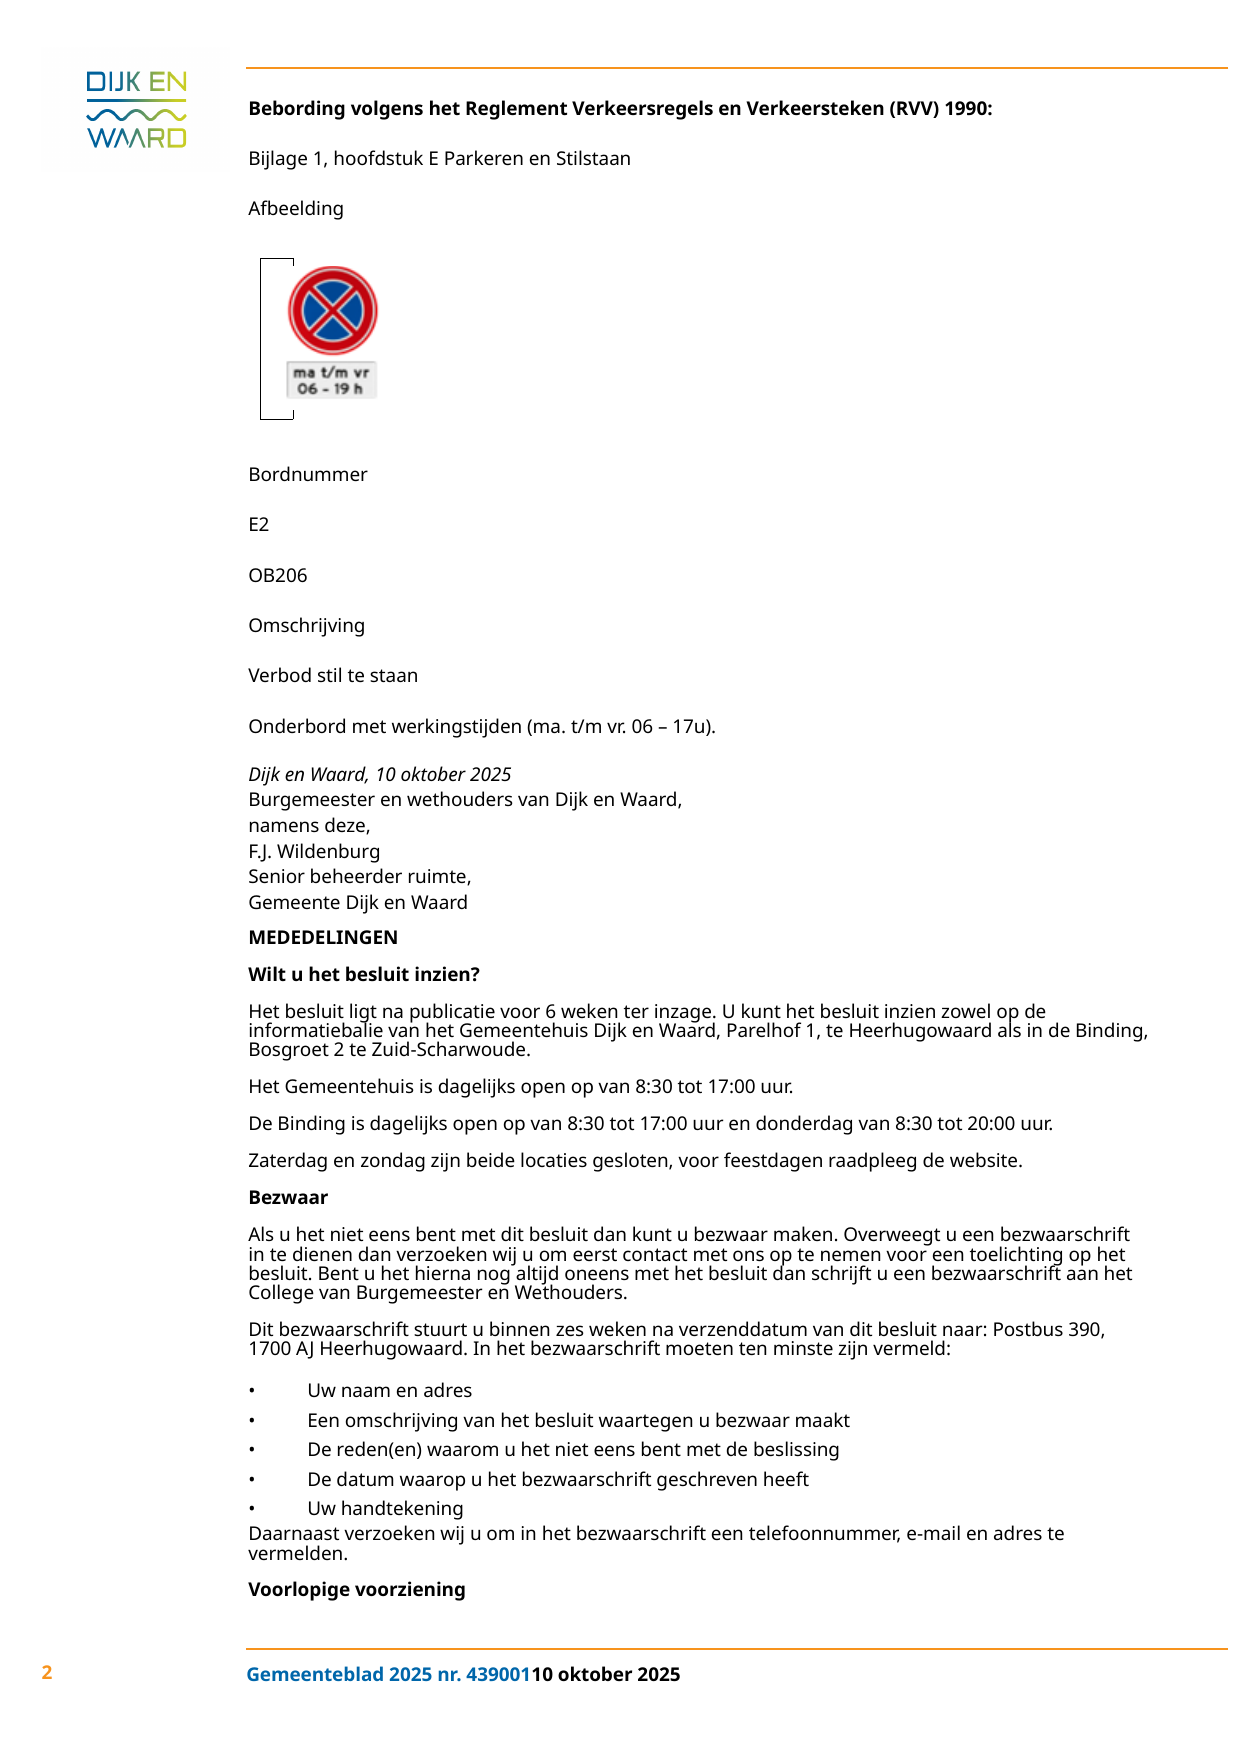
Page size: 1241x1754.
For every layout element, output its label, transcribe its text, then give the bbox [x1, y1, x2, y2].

picture [41, 47, 231, 172]
list Een omschrijving van het besluit waartegen u bezwaar maakt [248, 1407, 1152, 1433]
list De reden(en) waarom u het niet eens bent met de beslissing [248, 1436, 1152, 1462]
text Het besluit ligt na publicatie voor 6 weken ter inzage. U kunt het besluit inzien zowel op de informatiebalie van het Gemeentehuis Dijk en Waard, Parelhof 1, te Heerhugowaard als in de Binding, Bosgroet 2 te Zuid-Scharwoude. [248, 1003, 1152, 1061]
text Senior beheerder ruimte, [248, 864, 1152, 889]
text Omschrijving [248, 612, 1152, 638]
text Bezwaar [248, 1189, 1152, 1208]
text Bordnummer [248, 461, 1152, 487]
text E2 [248, 511, 1152, 537]
text MEDEDELINGEN [248, 929, 1152, 948]
text Voorlopige voorziening [248, 1581, 1152, 1601]
text namens deze, [248, 812, 1152, 838]
text Afbeelding [248, 196, 1152, 221]
list De datum waarop u het bezwaarschrift geschreven heeft [248, 1466, 1152, 1492]
text OB206 [248, 562, 1152, 587]
text F.J. Wildenburg [248, 838, 1152, 864]
list Uw naam en adres [248, 1377, 1152, 1403]
text Bijlage 1, hoofdstuk E Parkeren en Stilstaan [248, 145, 1152, 171]
text Als u het niet eens bent met dit besluit dan kunt u bezwaar maken. Overweegt u een bezwaarschrift in te dienen dan verzoeken wij u om eerst contact met ons op te nemen voor een toelichting op het besluit. Bent u het hierna nog altijd oneens met het besluit dan schrijft u een bezwaarschrift aan het College van Burgemeester en Wethouders. [248, 1226, 1152, 1303]
text Dit bezwaarschrift stuurt u binnen zes weken na verzenddatum van dit besluit naar: Postbus 390, 1700 AJ Heerhugowaard. In het bezwaarschrift moeten ten minste zijn vermeld: [248, 1321, 1152, 1359]
text Wilt u het besluit inzien? [248, 966, 1152, 985]
text Burgemeester en wethouders van Dijk en Waard, [248, 787, 1152, 812]
text Het Gemeentehuis is dagelijks open op van 8:30 tot 17:00 uur. [248, 1078, 1152, 1098]
text Gemeente Dijk en Waard [248, 889, 1152, 915]
text Dijk en Waard, 10 oktober 2025 [248, 761, 1152, 787]
text Daarnaast verzoeken wij u om in het bezwaarschrift een telefoonnummer, e-mail en adres te vermelden. [248, 1525, 1152, 1564]
picture [268, 266, 387, 410]
text Verbod stil te staan [248, 663, 1152, 688]
text De Binding is dagelijks open op van 8:30 tot 17:00 uur en donderdag van 8:30 tot 20:00 uur. [248, 1115, 1152, 1134]
list Uw handtekening [248, 1496, 1152, 1521]
text Zaterdag en zondag zijn beide locaties gesloten, voor feestdagen raadpleeg de website. [248, 1152, 1152, 1172]
text Bebording volgens het Reglement Verkeersregels en Verkeersteken (RVV) 1990: [248, 95, 1152, 121]
text Onderbord met werkingstijden (ma. t/m vr. 06 – 17u). [248, 713, 1152, 739]
